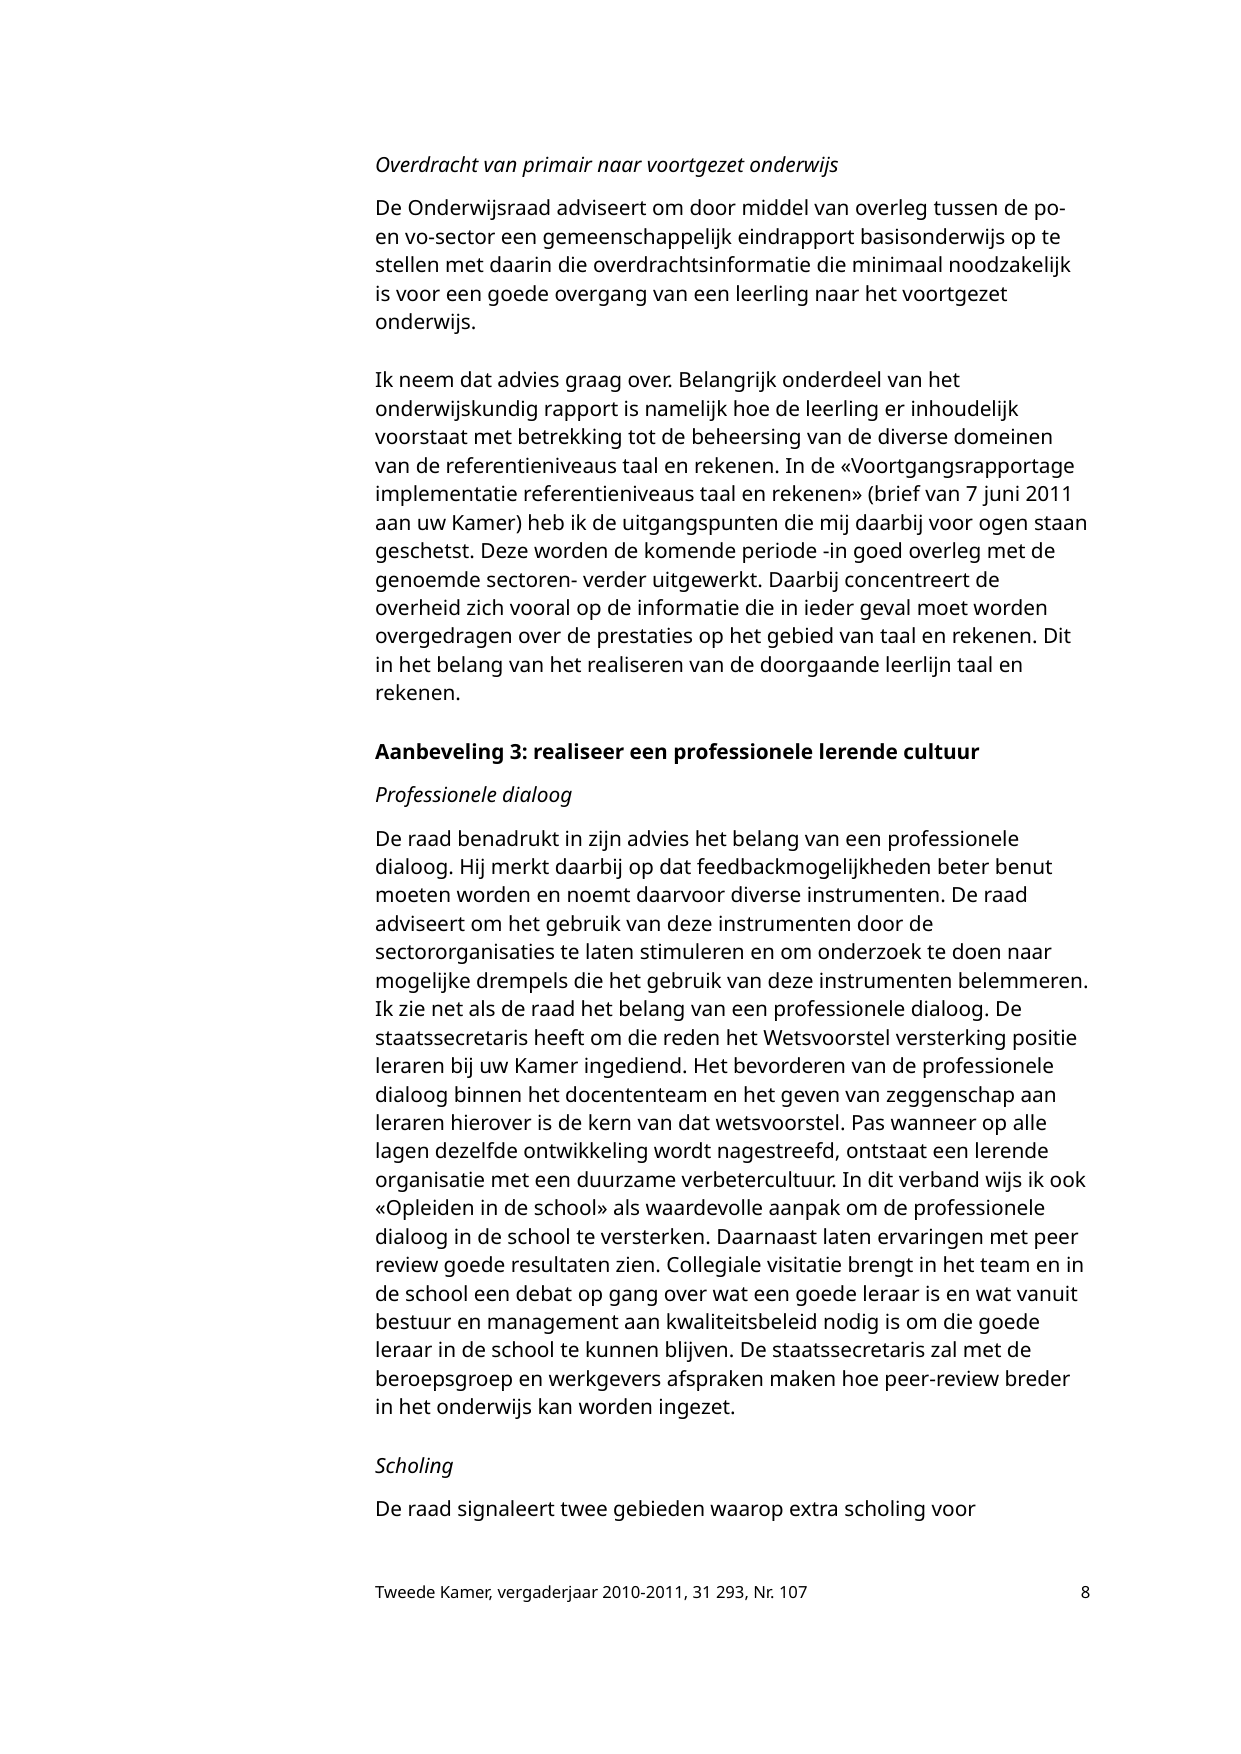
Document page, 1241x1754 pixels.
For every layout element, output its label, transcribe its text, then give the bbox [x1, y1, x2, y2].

text De raad benadrukt in zijn advies het belang van een professionele dialoog. Hij merkt daarbij op dat feedbackmogelijkheden beter benut moeten worden en noemt daarvoor diverse instrumenten. De raad adviseert om het gebruik van deze instrumenten door de sectororganisaties te laten stimuleren en om onderzoek te doen naar mogelijke drempels die het gebruik van deze instrumenten belemmeren. [375, 824, 1090, 994]
text Overdracht van primair naar voortgezet onderwijs [375, 150, 1090, 178]
text Aanbeveling 3: realiseer een professionele lerende cultuur [375, 737, 1090, 765]
text Ik neem dat advies graag over. Belangrijk onderdeel van het onderwijskundig rapport is namelijk hoe de leerling er inhoudelijk voorstaat met betrekking tot de beheersing van de diverse domeinen van de referentieniveaus taal en rekenen. In de «Voortgangsrapportage implementatie referentieniveaus taal en rekenen» (brief van 7 juni 2011 aan uw Kamer) heb ik de uitgangspunten die mij daarbij voor ogen staan geschetst. Deze worden de komende periode -in goed overleg met de genoemde sectoren- verder uitgewerkt. Daarbij concentreert de overheid zich vooral op de informatie die in ieder geval moet worden overgedragen over de prestaties op het gebied van taal en rekenen. Dit in het belang van het realiseren van de doorgaande leerlijn taal en rekenen. [375, 366, 1090, 707]
text Professionele dialoog [375, 780, 1090, 809]
text Ik zie net als de raad het belang van een professionele dialoog. De staatssecretaris heeft om die reden het Wetsvoorstel versterking positie leraren bij uw Kamer ingediend. Het bevorderen van de professionele dialoog binnen het docententeam en het geven van zeggenschap aan leraren hierover is de kern van dat wetsvoorstel. Pas wanneer op alle lagen dezelfde ontwikkeling wordt nagestreefd, ontstaat een lerende organisatie met een duurzame verbetercultuur. In dit verband wijs ik ook «Opleiden in de school» als waardevolle aanpak om de professionele dialoog in de school te versterken. Daarnaast laten ervaringen met peer review goede resultaten zien. Collegiale visitatie brengt in het team en in de school een debat op gang over wat een goede leraar is en wat vanuit bestuur en management aan kwaliteitsbeleid nodig is om die goede leraar in de school te kunnen blijven. De staatssecretaris zal met de beroepsgroep en werkgevers afspraken maken hoe peer-review breder in het onderwijs kan worden ingezet. [375, 994, 1090, 1421]
text De Onderwijsraad adviseert om door middel van overleg tussen de po- en vo-sector een gemeenschappelijk eindrapport basisonderwijs op te stellen met daarin die overdrachtsinformatie die minimaal noodzakelijk is voor een goede overgang van een leerling naar het voortgezet onderwijs. [375, 193, 1090, 336]
text De raad signaleert twee gebieden waarop extra scholing voor [375, 1494, 1090, 1523]
text Scholing [375, 1451, 1090, 1479]
